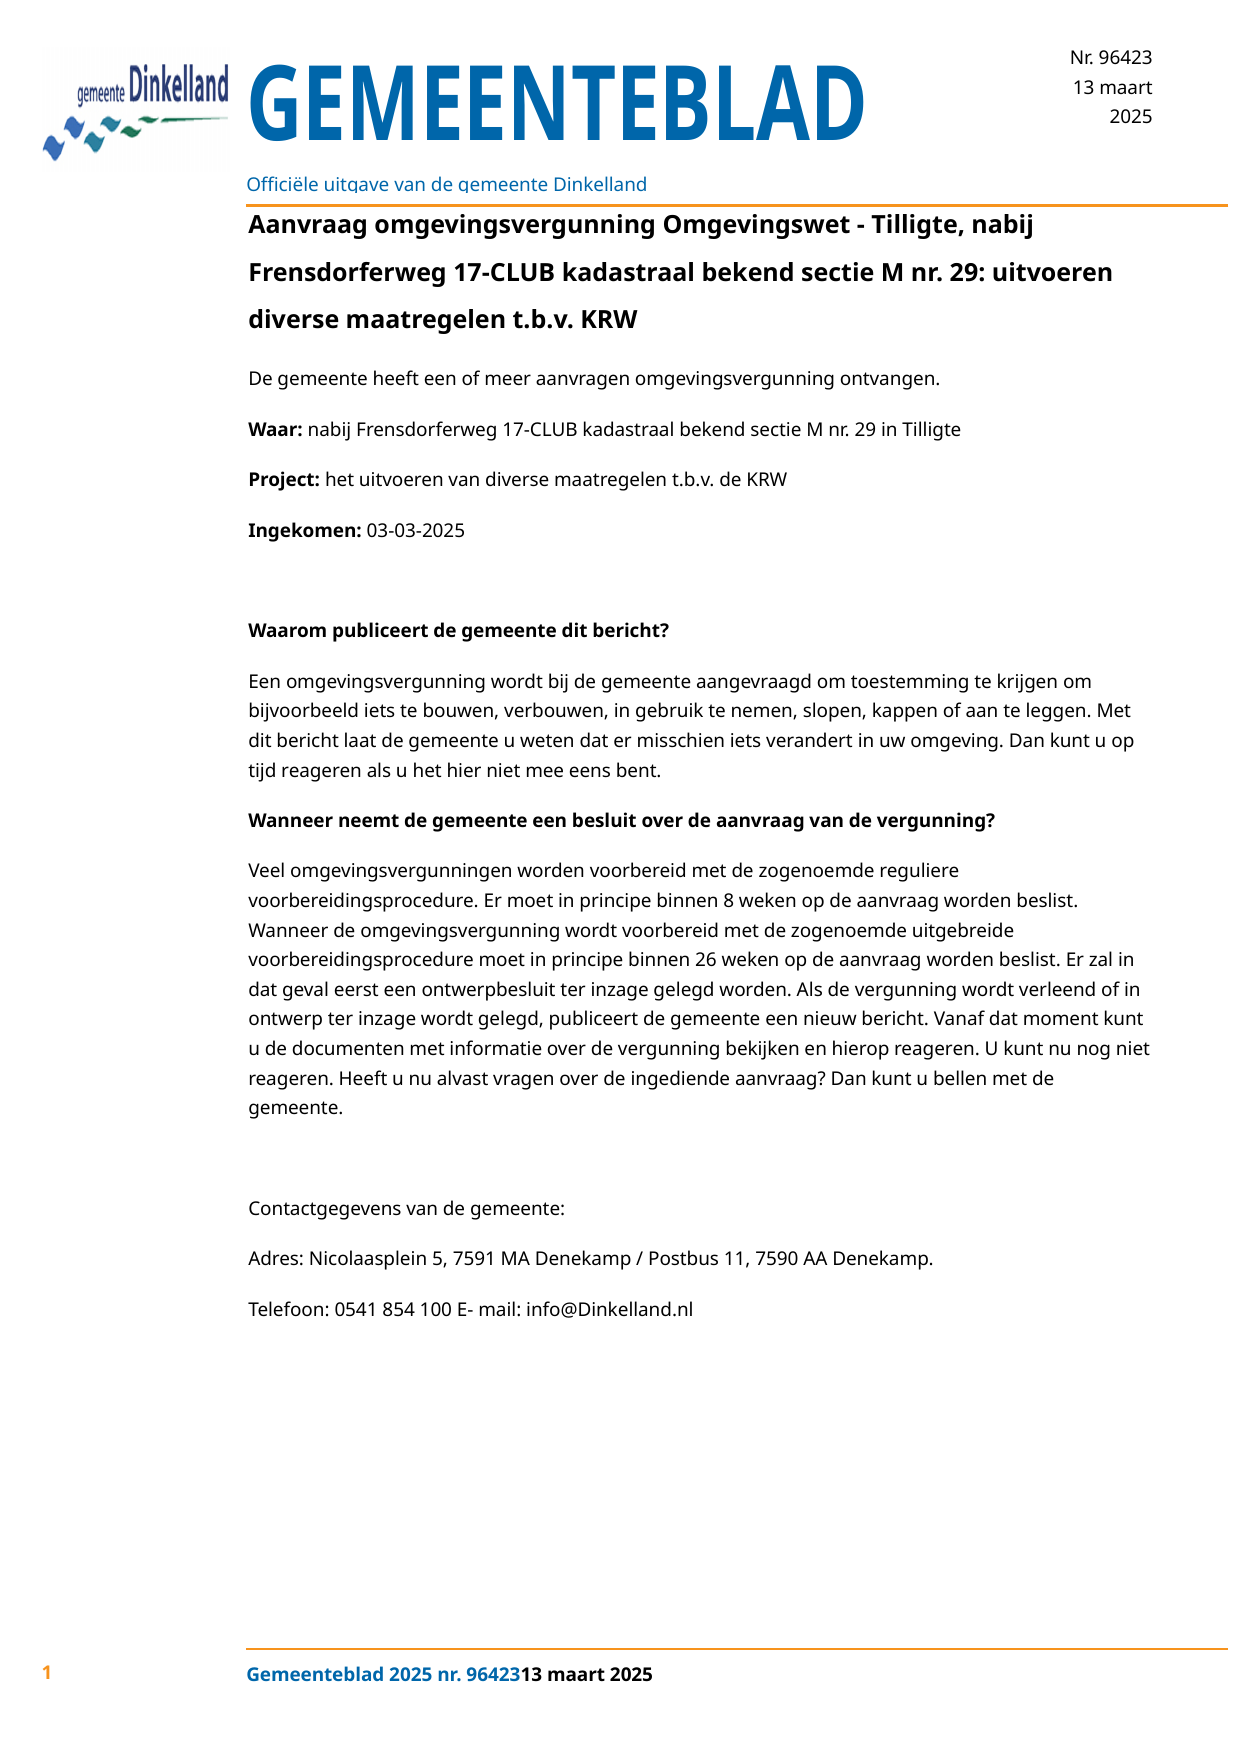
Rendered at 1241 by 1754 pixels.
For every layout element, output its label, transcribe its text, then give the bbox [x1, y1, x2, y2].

text Adres: Nicolaasplein 5, 7591 MA Denekamp / Postbus 11, 7590 AA Denekamp. [248, 1246, 1152, 1271]
text Waar: nabij Frensdorferweg 17-CLUB kadastraal bekend sectie M nr. 29 in Tilligte [248, 416, 1152, 442]
text Waarom publiceert de gemeente dit bericht? [248, 618, 1152, 643]
picture [41, 47, 231, 172]
text Telefoon: 0541 854 100 E- mail: info@Dinkelland.nl [248, 1296, 1152, 1322]
text Veel omgevingsvergunningen worden voorbereid met de zogenoemde reguliere voorbereidingsprocedure. Er moet in principe binnen 8 weken op de aanvraag worden beslist. Wanneer de omgevingsvergunning wordt voorbereid met de zogenoemde uitgebreide voorbereidingsprocedure moet in principe binnen 26 weken op de aanvraag worden beslist. Er zal in dat geval eerst een ontwerpbesluit ter inzage gelegd worden. Als de vergunning wordt verleend of in ontwerp ter inzage wordt gelegd, publiceert de gemeente een nieuw bericht. Vanaf dat moment kunt u de documenten met informatie over de vergunning bekijken en hierop reageren. U kunt nu nog niet reageren. Heeft u nu alvast vragen over de ingediende aanvraag? Dan kunt u bellen met de gemeente. [248, 858, 1152, 1120]
text Een omgevingsvergunning wordt bij de gemeente aangevraagd om toestemming te krijgen om bijvoorbeeld iets te bouwen, verbouwen, in gebruik te nemen, slopen, kappen of aan te leggen. Met dit bericht laat de gemeente u weten dat er misschien iets verandert in uw omgeving. Dan kunt u op tijd reageren als u het hier niet mee eens bent. [248, 668, 1152, 782]
text Project: het uitvoeren van diverse maatregelen t.b.v. de KRW [248, 466, 1152, 492]
text Wanneer neemt de gemeente een besluit over de aanvraag van de vergunning? [248, 807, 1152, 833]
text Contactgegevens van de gemeente: [248, 1195, 1152, 1221]
text Aanvraag omgevingsvergunning Omgevingswet - Tilligte, nabij Frensdorferweg 17-CLUB kadastraal bekend sectie M nr. 29: uitvoeren diverse maatregelen t.b.v. KRW [248, 207, 1152, 336]
text Ingekomen: 03-03-2025 [248, 517, 1152, 542]
text De gemeente heeft een of meer aanvragen omgevingsvergunning ontvangen. [248, 366, 1152, 391]
